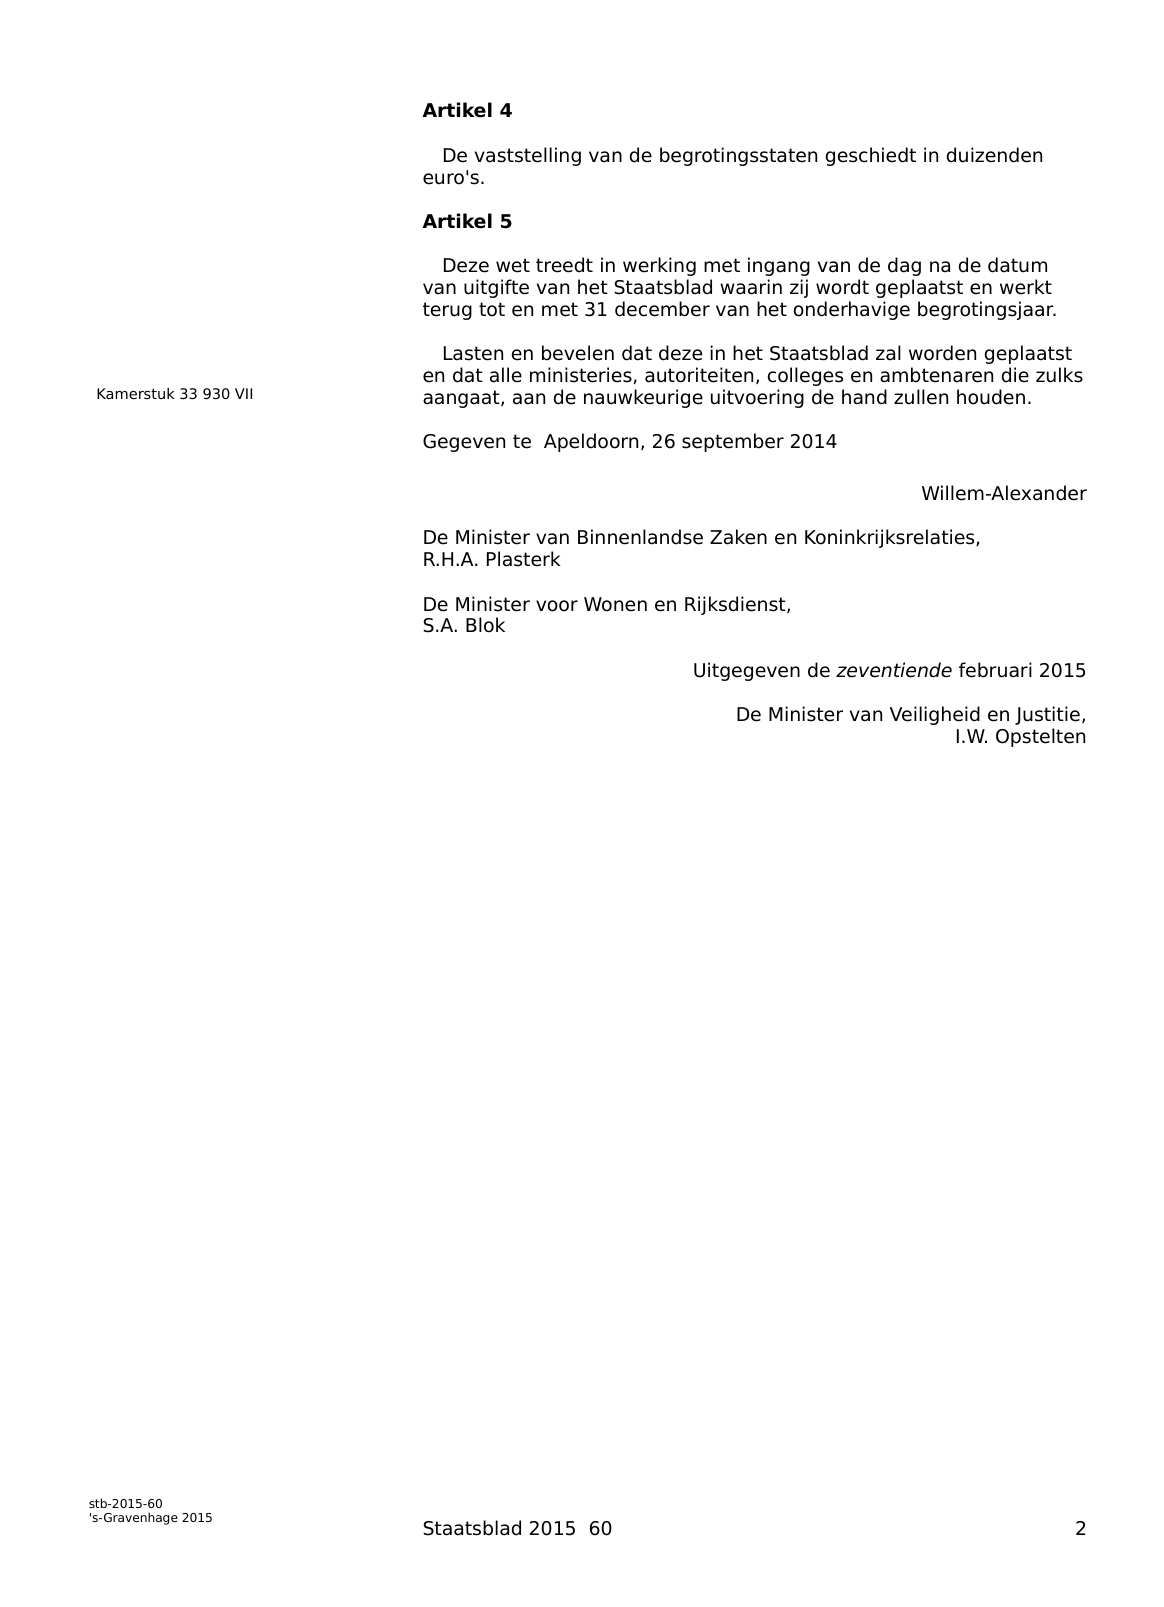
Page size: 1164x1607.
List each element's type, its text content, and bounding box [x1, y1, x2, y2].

text stb-2015-60 [88, 1497, 323, 1511]
text De Minister van Veiligheid en Justitie, I.W. Opstelten [422, 704, 1087, 748]
text Lasten en bevelen dat deze in het Staatsblad zal worden geplaatst en dat alle ministeries, autoriteiten, colleges en ambtenaren die zulks aangaat, aan de nauwkeurige uitvoering de hand zullen houden. [422, 343, 1087, 409]
text De vaststelling van de begrotingsstaten geschiedt in duizenden euro's. [422, 144, 1087, 188]
text Uitgegeven de zeventiende februari 2015 [422, 659, 1087, 682]
text 's-Gravenhage 2015 [88, 1511, 323, 1525]
subtitle Artikel 5 [422, 211, 1087, 233]
text Willem-Alexander [422, 483, 1087, 505]
text De Minister van Binnenlandse Zaken en Koninkrijksrelaties, R.H.A. Plasterk [422, 527, 1087, 571]
subtitle Artikel 4 [422, 100, 1087, 122]
text De Minister voor Wonen en Rijksdienst, S.A. Blok [422, 593, 1087, 637]
text Kamerstuk 33 930 VII [77, 386, 396, 403]
text Gegeven te Apeldoorn, 26 september 2014 [422, 431, 1087, 453]
text Deze wet treedt in werking met ingang van de dag na de datum van uitgifte van het Staatsblad waarin zij wordt geplaatst en werkt terug tot en met 31 december van het onderhavige begrotingsjaar. [422, 255, 1087, 321]
